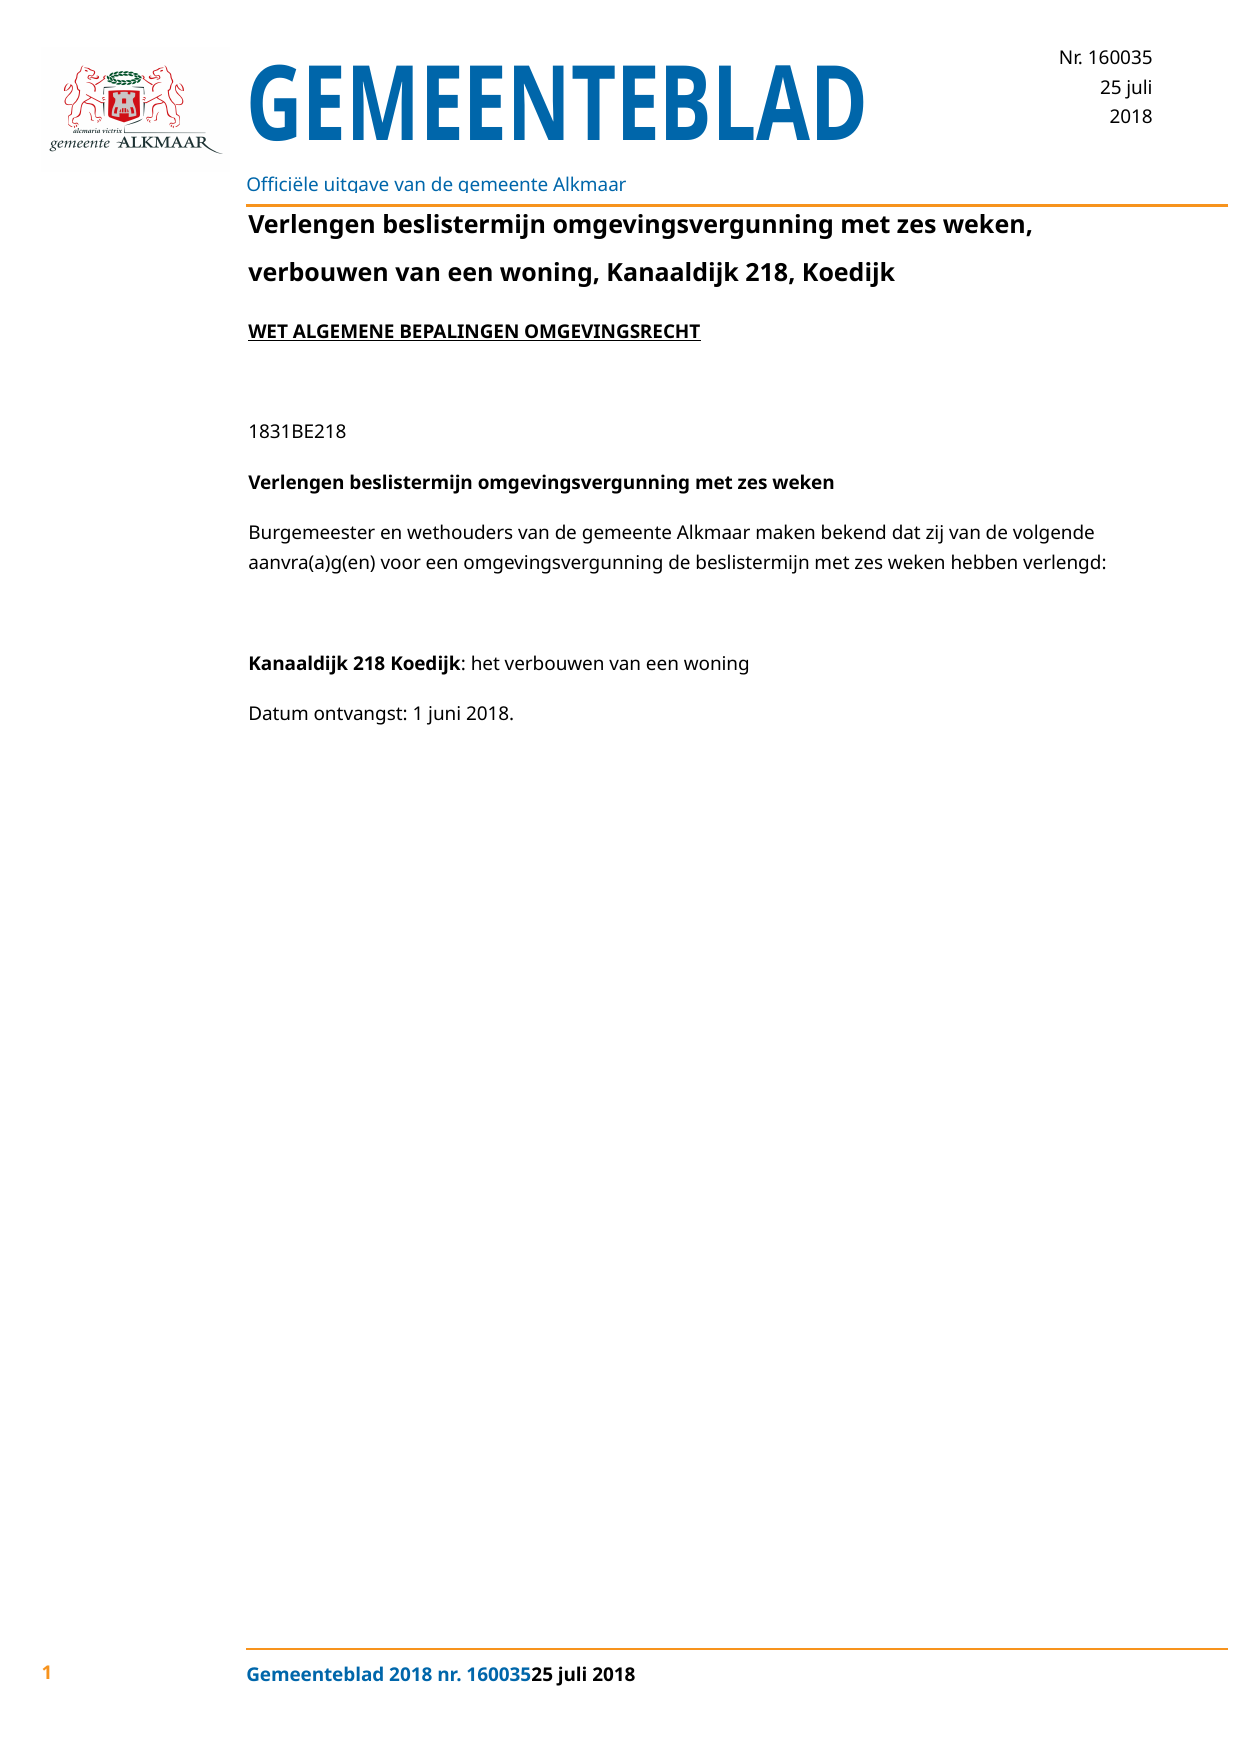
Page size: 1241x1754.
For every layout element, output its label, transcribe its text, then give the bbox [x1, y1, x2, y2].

text Verlengen beslistermijn omgevingsvergunning met zes weken [248, 469, 1152, 495]
text Verlengen beslistermijn omgevingsvergunning met zes weken, verbouwen van een woning, Kanaaldijk 218, Koedijk [248, 207, 1152, 288]
text 1831BE218 [248, 419, 1152, 444]
text Burgemeester en wethouders van de gemeente Alkmaar maken bekend dat zij van de volgende aanvra(a)g(en) voor een omgevingsvergunning de beslistermijn met zes weken hebben verlengd: [248, 519, 1152, 575]
text WET ALGEMENE BEPALINGEN OMGEVINGSRECHT [248, 318, 1152, 344]
picture [41, 47, 231, 172]
text Datum ontvangst: 1 juni 2018. [248, 700, 1152, 726]
text Kanaaldijk 218 Koedijk: het verbouwen van een woning [248, 650, 1152, 676]
